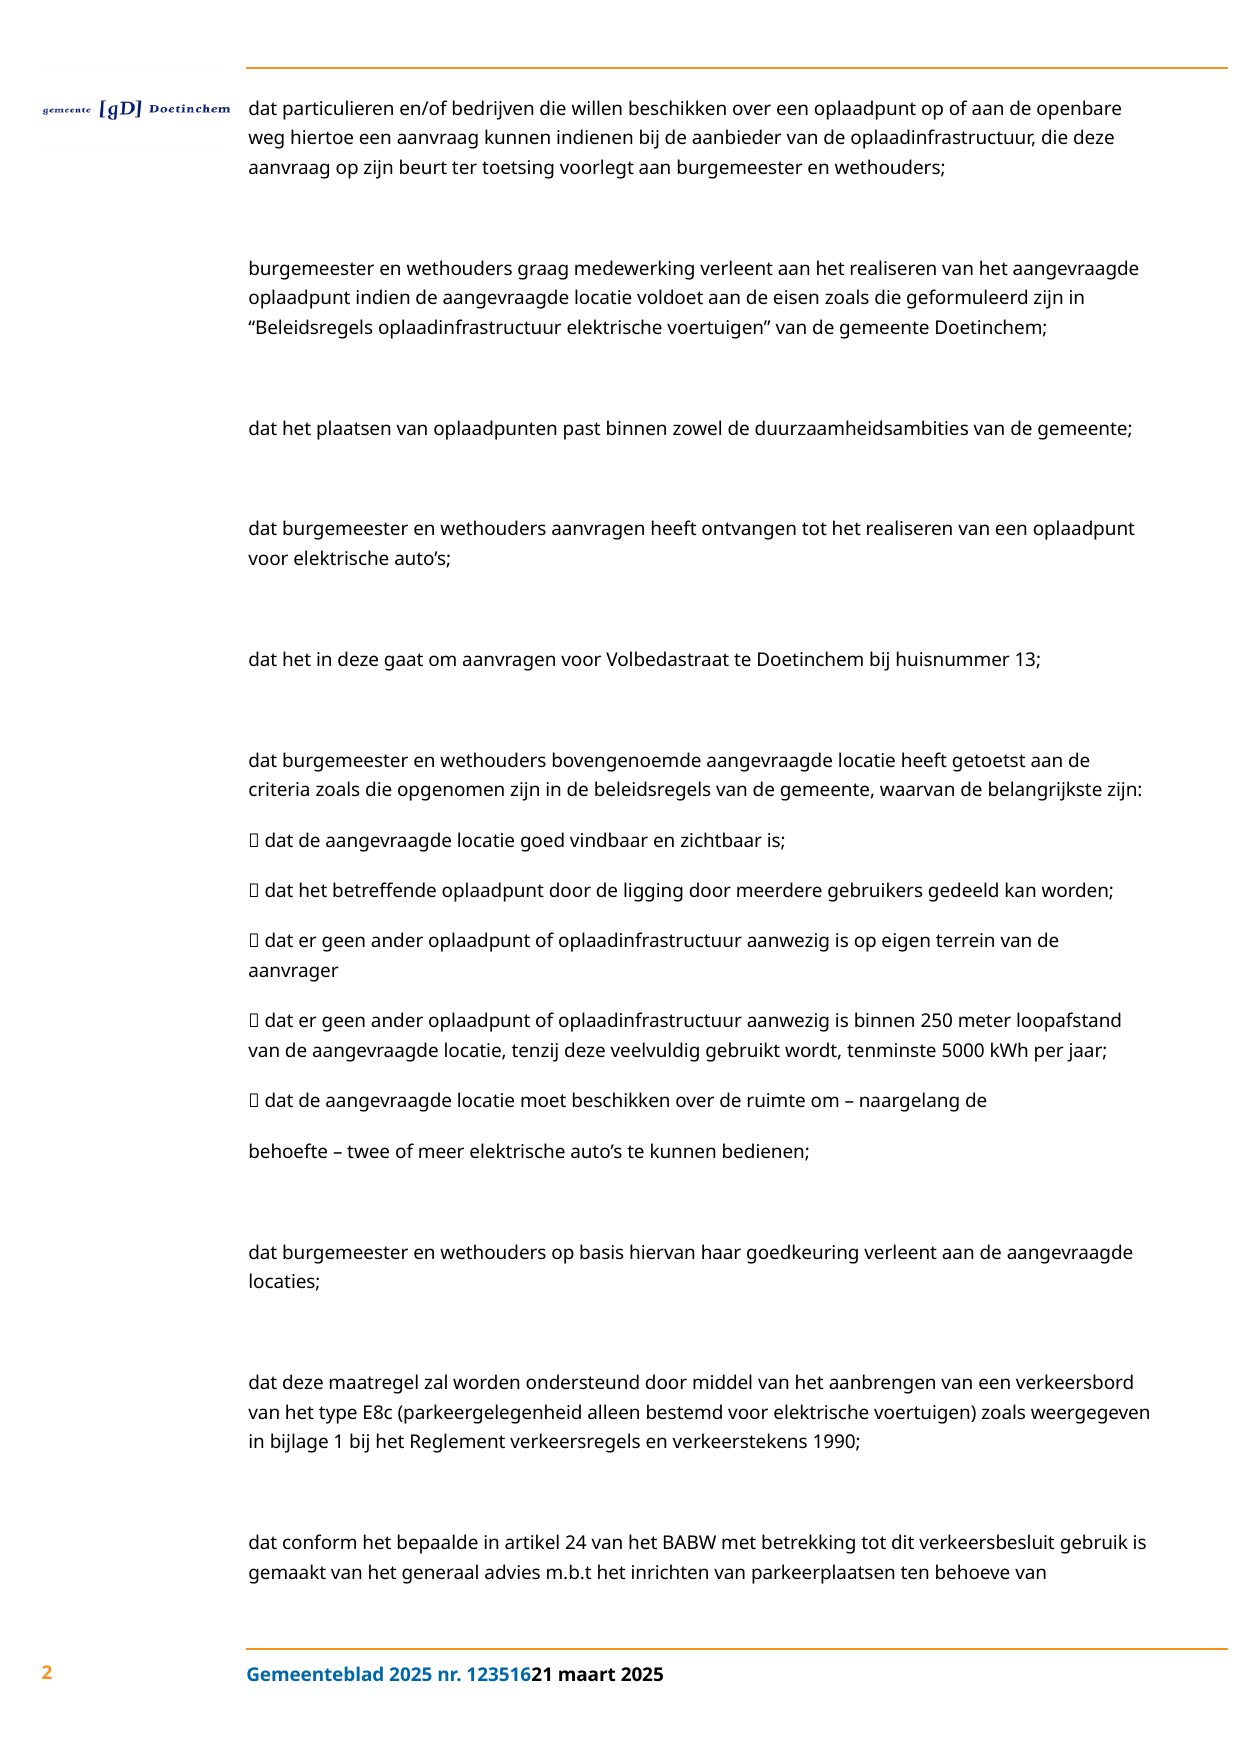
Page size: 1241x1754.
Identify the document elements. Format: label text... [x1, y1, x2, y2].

text  dat er geen ander oplaadpunt of oplaadinfrastructuur aanwezig is binnen 250 meter loopafstand van de aangevraagde locatie, tenzij deze veelvuldig gebruikt wordt, tenminste 5000 kWh per jaar; [248, 1008, 1152, 1063]
text dat het in deze gaat om aanvragen voor Volbedastraat te Doetinchem bij huisnummer 13; [248, 646, 1152, 672]
picture [41, 47, 231, 172]
text  dat het betreffende oplaadpunt door de ligging door meerdere gebruikers gedeeld kan worden; [248, 877, 1152, 903]
text behoefte – twee of meer elektrische auto’s te kunnen bedienen; [248, 1138, 1152, 1164]
text dat particulieren en/of bedrijven die willen beschikken over een oplaadpunt op of aan de openbare weg hiertoe een aanvraag kunnen indienen bij de aanbieder van de oplaadinfrastructuur, die deze aanvraag op zijn beurt ter toetsing voorlegt aan burgemeester en wethouders; [248, 95, 1152, 180]
text dat burgemeester en wethouders op basis hiervan haar goedkeuring verleent aan de aangevraagde locaties; [248, 1239, 1152, 1294]
text dat burgemeester en wethouders bovengenoemde aangevraagde locatie heeft getoetst aan de criteria zoals die opgenomen zijn in de beleidsregels van de gemeente, waarvan de belangrijkste zijn: [248, 747, 1152, 802]
text  dat er geen ander oplaadpunt of oplaadinfrastructuur aanwezig is op eigen terrein van de aanvrager [248, 928, 1152, 983]
text dat het plaatsen van oplaadpunten past binnen zowel de duurzaamheidsambities van de gemeente; [248, 415, 1152, 441]
text dat burgemeester en wethouders aanvragen heeft ontvangen tot het realiseren van een oplaadpunt voor elektrische auto’s; [248, 516, 1152, 571]
text  dat de aangevraagde locatie goed vindbaar en zichtbaar is; [248, 827, 1152, 853]
text dat deze maatregel zal worden ondersteund door middel van het aanbrengen van een verkeersbord van het type E8c (parkeergelegenheid alleen bestemd voor elektrische voertuigen) zoals weergegeven in bijlage 1 bij het Reglement verkeersregels en verkeerstekens 1990; [248, 1369, 1152, 1454]
text dat conform het bepaalde in artikel 24 van het BABW met betrekking tot dit verkeersbesluit gebruik is gemaakt van het generaal advies m.b.t het inrichten van parkeerplaatsen ten behoeve van [248, 1529, 1152, 1585]
text  dat de aangevraagde locatie moet beschikken over de ruimte om – naargelang de [248, 1088, 1152, 1113]
text burgemeester en wethouders graag medewerking verleent aan het realiseren van het aangevraagde oplaadpunt indien de aangevraagde locatie voldoet aan de eisen zoals die geformuleerd zijn in “Beleidsregels oplaadinfrastructuur elektrische voertuigen” van de gemeente Doetinchem; [248, 255, 1152, 340]
